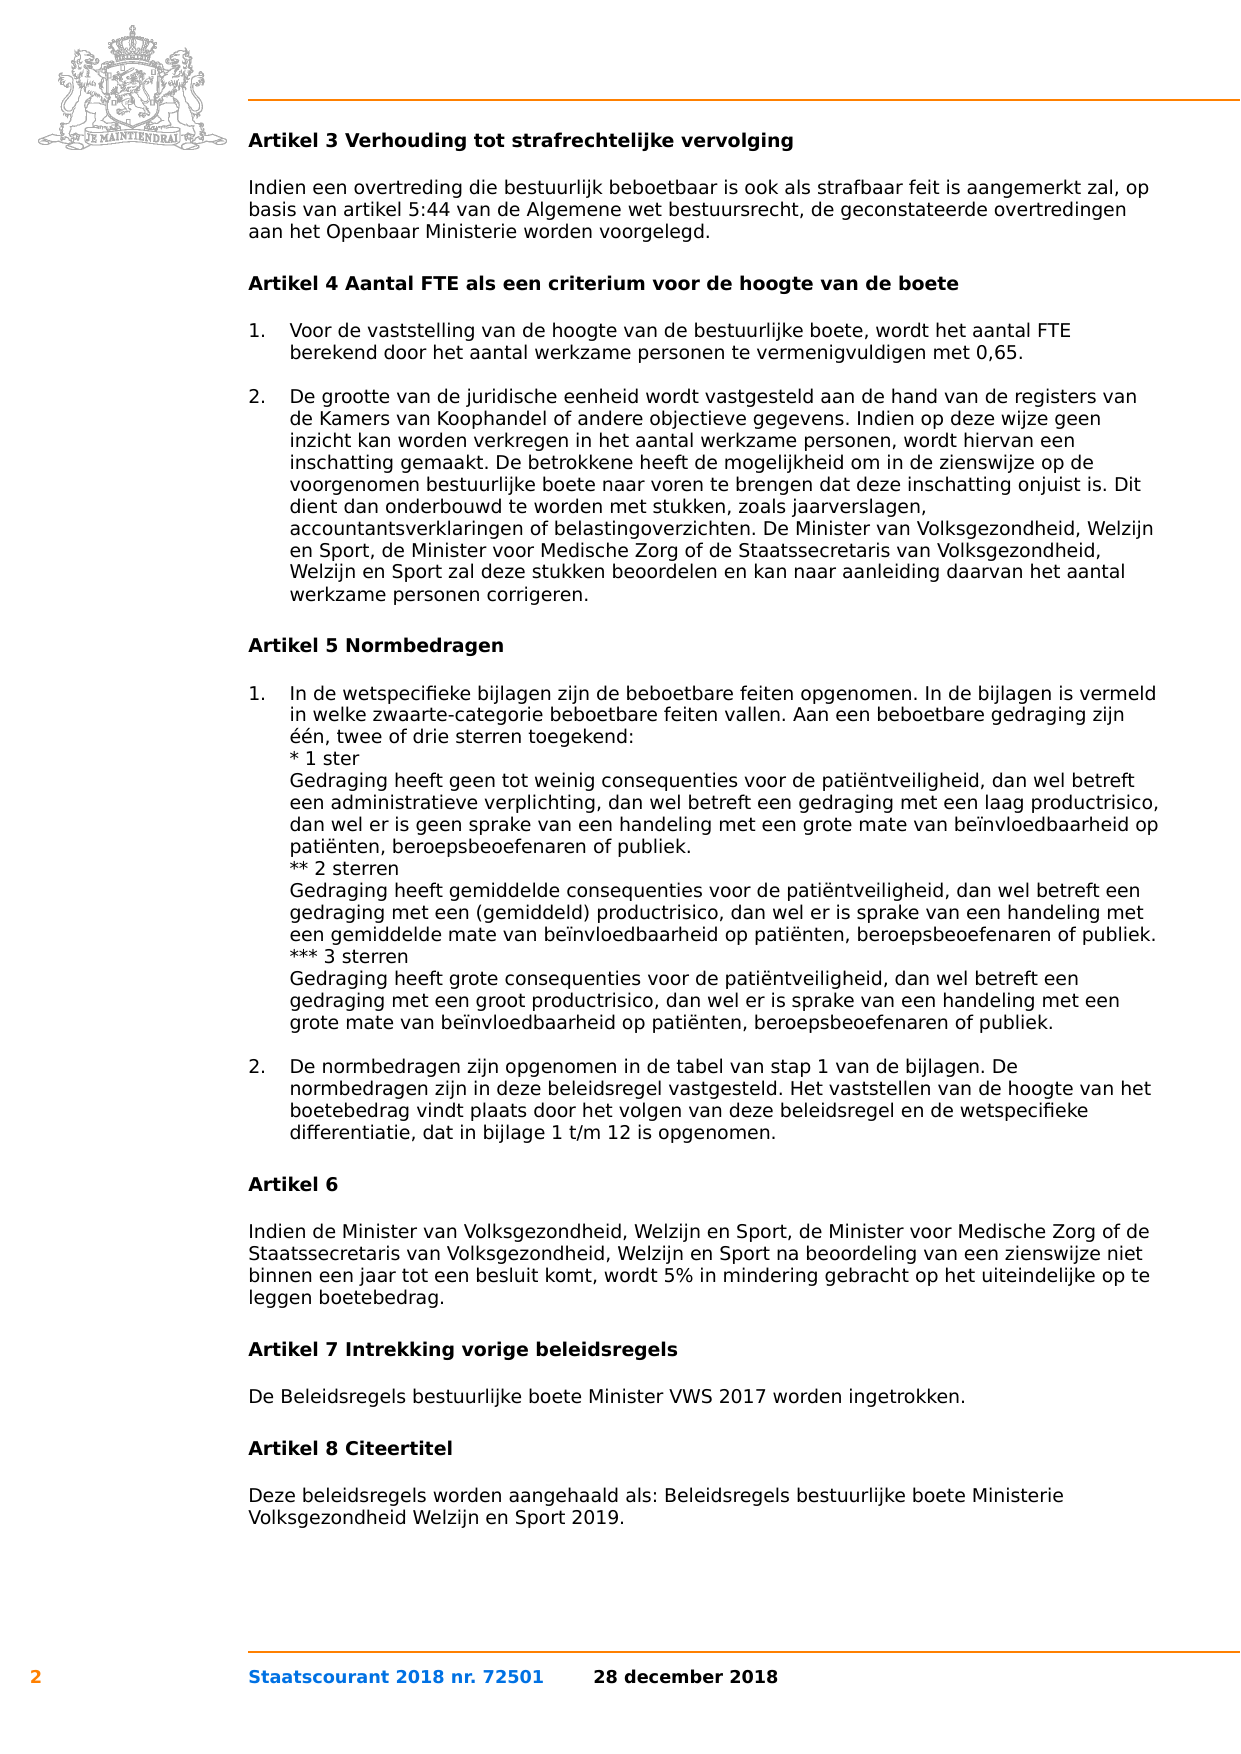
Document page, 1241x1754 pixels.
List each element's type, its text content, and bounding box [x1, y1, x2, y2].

text Gedraging heeft geen tot weinig consequenties voor de patiëntveiligheid, dan wel betreft een administratieve verplichting, dan wel betreft een gedraging met een laag productrisico, dan wel er is geen sprake van een handeling met een grote mate van beïnvloedbaarheid op patiënten, beroepsbeoefenaren of publiek. [289, 770, 1163, 858]
subtitle Artikel 7 Intrekking vorige beleidsregels [248, 1339, 1163, 1361]
text Indien een overtreding die bestuurlijk beboetbaar is ook als strafbaar feit is aangemerkt zal, op basis van artikel 5:44 van de Algemene wet bestuursrecht, de geconstateerde overtredingen aan het Openbaar Ministerie worden voorgelegd. [248, 177, 1163, 243]
text Gedraging heeft grote consequenties voor de patiëntveiligheid, dan wel betreft een gedraging met een groot productrisico, dan wel er is sprake van een handeling met een grote mate van beïnvloedbaarheid op patiënten, beroepsbeoefenaren of publiek. [289, 968, 1163, 1034]
subtitle Artikel 3 Verhouding tot strafrechtelijke vervolging [248, 130, 1163, 152]
subtitle Artikel 4 Aantal FTE als een criterium voor de hoogte van de boete [248, 273, 1163, 295]
text Gedraging heeft gemiddelde consequenties voor de patiëntveiligheid, dan wel betreft een gedraging met een (gemiddeld) productrisico, dan wel er is sprake van een handeling met een gemiddelde mate van beïnvloedbaarheid op patiënten, beroepsbeoefenaren of publiek. [289, 880, 1163, 946]
text * 1 ster [289, 748, 1163, 770]
text Indien de Minister van Volksgezondheid, Welzijn en Sport, de Minister voor Medische Zorg of de Staatssecretaris van Volksgezondheid, Welzijn en Sport na beoordeling van een zienswijze niet binnen een jaar tot een besluit komt, wordt 5% in mindering gebracht op het uiteindelijke op te leggen boetebedrag. [248, 1221, 1163, 1309]
text Deze beleidsregels worden aangehaald als: Beleidsregels bestuurlijke boete Ministerie Volksgezondheid Welzijn en Sport 2019. [248, 1485, 1163, 1529]
text De Beleidsregels bestuurlijke boete Minister VWS 2017 worden ingetrokken. [248, 1386, 1163, 1408]
text 2. De normbedragen zijn opgenomen in de tabel van stap 1 van de bijlagen. De normbedragen zijn in deze beleidsregel vastgesteld. Het vaststellen van de hoogte van het boetebedrag vindt plaats door het volgen van deze beleidsregel en de wetspecifieke differentiatie, dat in bijlage 1 t/m 12 is opgenomen. [248, 1056, 1163, 1144]
subtitle Artikel 5 Normbedragen [248, 635, 1163, 657]
text 1. In de wetspecifieke bijlagen zijn de beboetbare feiten opgenomen. In de bijlagen is vermeld in welke zwaarte-categorie beboetbare feiten vallen. Aan een beboetbare gedraging zijn één, twee of drie sterren toegekend: [248, 682, 1163, 748]
text 1. Voor de vaststelling van de hoogte van de bestuurlijke boete, wordt het aantal FTE berekend door het aantal werkzame personen te vermenigvuldigen met 0,65. [248, 320, 1163, 364]
text 2. De grootte van de juridische eenheid wordt vastgesteld aan de hand van de registers van de Kamers van Koophandel of andere objectieve gegevens. Indien op deze wijze geen inzicht kan worden verkregen in het aantal werkzame personen, wordt hiervan een inschatting gemaakt. De betrokkene heeft de mogelijkheid om in de zienswijze op de voorgenomen bestuurlijke boete naar voren te brengen dat deze inschatting onjuist is. Dit dient dan onderbouwd te worden met stukken, zoals jaarverslagen, accountantsverklaringen of belastingoverzichten. De Minister van Volksgezondheid, Welzijn en Sport, de Minister voor Medische Zorg of de Staatssecretaris van Volksgezondheid, Welzijn en Sport zal deze stukken beoordelen en kan naar aanleiding daarvan het aantal werkzame personen corrigeren. [248, 386, 1163, 605]
picture [38, 25, 227, 150]
text *** 3 sterren [289, 946, 1163, 968]
subtitle Artikel 6 [248, 1174, 1163, 1196]
subtitle Artikel 8 Citeertitel [248, 1438, 1163, 1460]
text ** 2 sterren [289, 858, 1163, 880]
